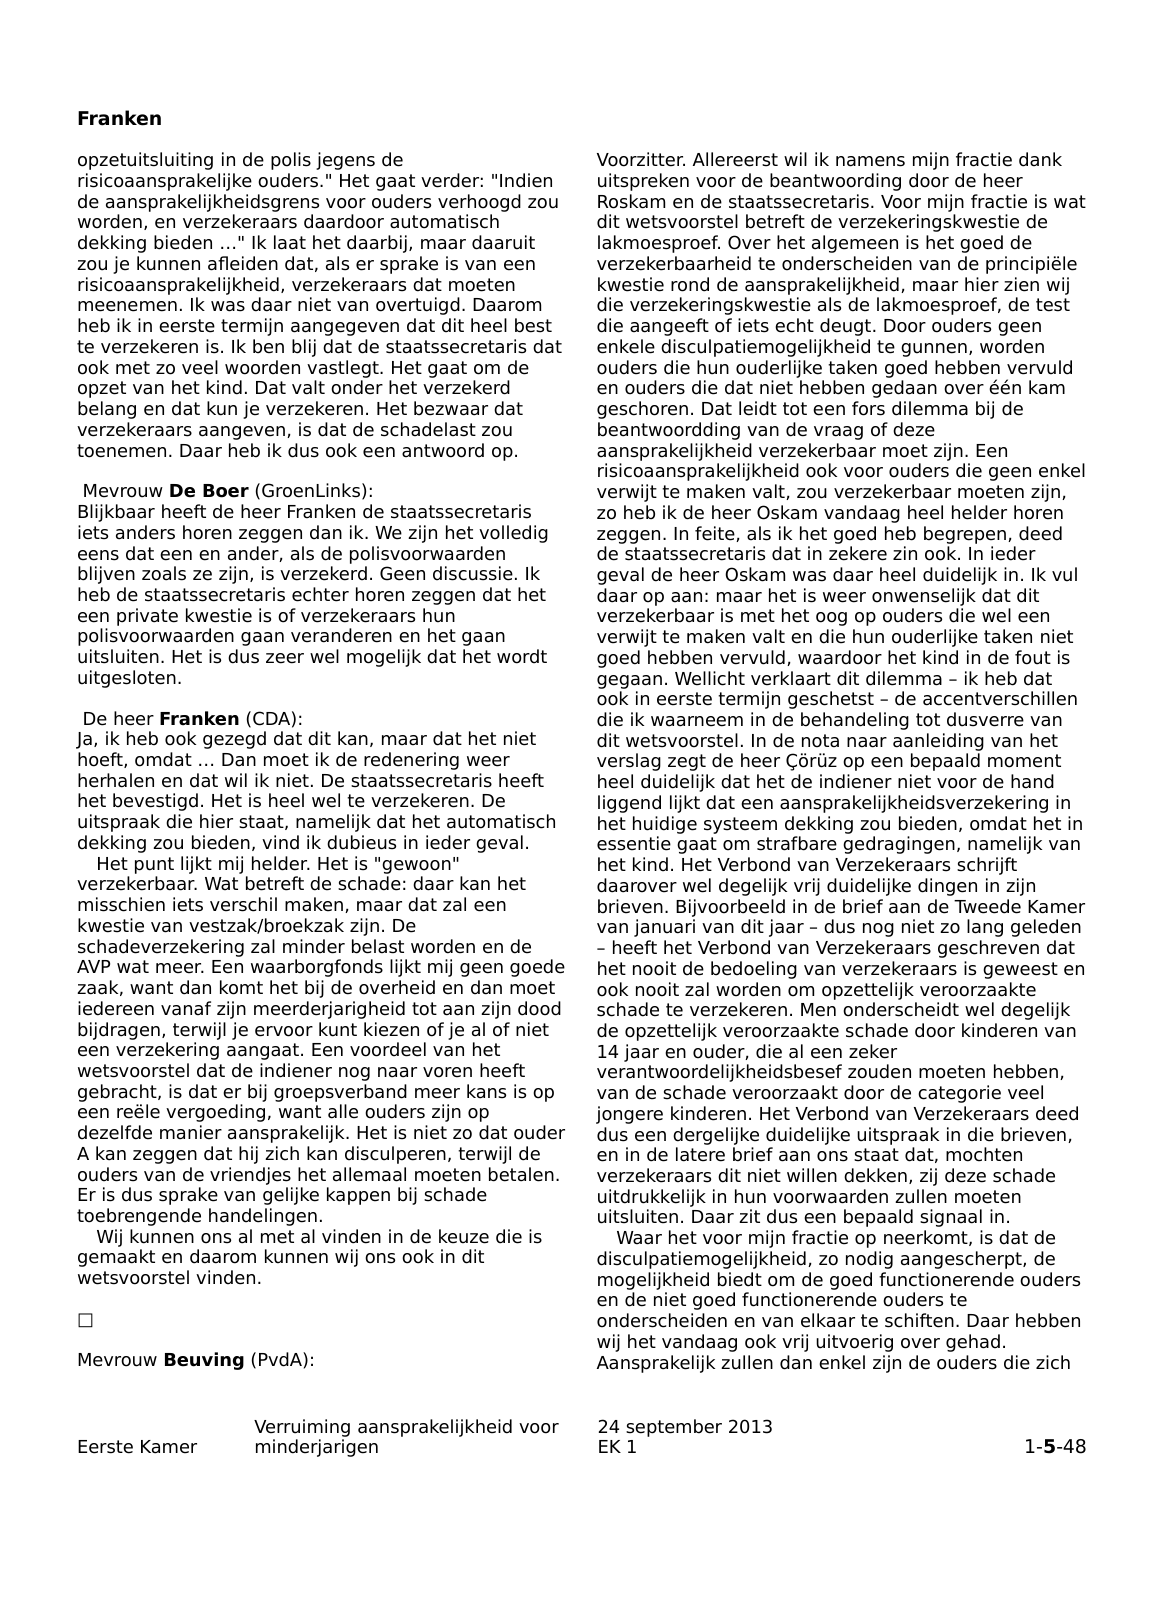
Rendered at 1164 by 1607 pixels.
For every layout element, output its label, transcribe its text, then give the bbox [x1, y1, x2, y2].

text Wij kunnen ons al met al vinden in de keuze die is gemaakt en daarom kunnen wij ons ook in dit wetsvoorstel vinden. [77, 1227, 567, 1289]
text Mevrouw De Boer (GroenLinks): [77, 481, 567, 502]
text Ja, ik heb ook gezegd dat dit kan, maar dat het niet hoeft, omdat … Dan moet ik de redenering weer herhalen en dat wil ik niet. De staatssecretaris heeft het bevestigd. Het is heel wel te verzekeren. De uitspraak die hier staat, namelijk dat het automatisch dekking zou bieden, vind ik dubieus in ieder geval. [77, 729, 567, 853]
text Het punt lijkt mij helder. Het is "gewoon" verzekerbaar. Wat betreft de schade: daar kan het misschien iets verschil maken, maar dat zal een kwestie van vestzak/broekzak zijn. De schadeverzekering zal minder belast worden en de AVP wat meer. Een waarborgfonds lijkt mij geen goede zaak, want dan komt het bij de overheid en dan moet iedereen vanaf zijn meerderjarigheid tot aan zijn dood bijdragen, terwijl je ervoor kunt kiezen of je al of niet een verzekering aangaat. Een voordeel van het wetsvoorstel dat de indiener nog naar voren heeft gebracht, is dat er bij groepsverband meer kans is op een reële vergoeding, want alle ouders zijn op dezelfde manier aansprakelijk. Het is niet zo dat ouder A kan zeggen dat hij zich kan disculperen, terwijl de ouders van de vriendjes het allemaal moeten betalen. Er is dus sprake van gelijke kappen bij schade toebrengende handelingen. [77, 853, 567, 1227]
text Voorzitter. Allereerst wil ik namens mijn fractie dank uitspreken voor de beantwoording door de heer Roskam en de staatssecretaris. Voor mijn fractie is wat dit wetsvoorstel betreft de verzekeringskwestie de lakmoesproef. Over het algemeen is het goed de verzekerbaarheid te onderscheiden van de principiële kwestie rond de aansprakelijkheid, maar hier zien wij die verzekeringskwestie als de lakmoesproef, de test die aangeeft of iets echt deugt. Door ouders geen enkele disculpatiemogelijkheid te gunnen, worden ouders die hun ouderlijke taken goed hebben vervuld en ouders die dat niet hebben gedaan over één kam geschoren. Dat leidt tot een fors dilemma bij de beantwoordding van de vraag of deze aansprakelijkheid verzekerbaar moet zijn. Een risicoaansprakelijkheid ook voor ouders die geen enkel verwijt te maken valt, zou verzekerbaar moeten zijn, zo heb ik de heer Oskam vandaag heel helder horen zeggen. In feite, als ik het goed heb begrepen, deed de staatssecretaris dat in zekere zin ook. In ieder geval de heer Oskam was daar heel duidelijk in. Ik vul daar op aan: maar het is weer onwenselijk dat dit verzekerbaar is met het oog op ouders die wel een verwijt te maken valt en die hun ouderlijke taken niet goed hebben vervuld, waardoor het kind in de fout is gegaan. Wellicht verklaart dit dilemma – ik heb dat ook in eerste termijn geschetst – de accentverschillen die ik waarneem in de behandeling tot dusverre van dit wetsvoorstel. In de nota naar aanleiding van het verslag zegt de heer Çörüz op een bepaald moment heel duidelijk dat het de indiener niet voor de hand liggend lijkt dat een aansprakelijkheidsverzekering in het huidige systeem dekking zou bieden, omdat het in essentie gaat om strafbare gedragingen, namelijk van het kind. Het Verbond van Verzekeraars schrijft daarover wel degelijk vrij duidelijke dingen in zijn brieven. Bijvoorbeeld in de brief aan de Tweede Kamer van januari van dit jaar – dus nog niet zo lang geleden – heeft het Verbond van Verzekeraars geschreven dat het nooit de bedoeling van verzekeraars is geweest en ook nooit zal worden om opzettelijk veroorzaakte schade te verzekeren. Men onderscheidt wel degelijk de opzettelijk veroorzaakte schade door kinderen van 14 jaar en ouder, die al een zeker verantwoordelijkheidsbesef zouden moeten hebben, van de schade veroorzaakt door de categorie veel jongere kinderen. Het Verbond van Verzekeraars deed dus een dergelijke duidelijke uitspraak in die brieven, en in de latere brief aan ons staat dat, mochten verzekeraars dit niet willen dekken, zij deze schade uitdrukkelijk in hun voorwaarden zullen moeten uitsluiten. Daar zit dus een bepaald signaal in. [596, 150, 1087, 1228]
text Blijkbaar heeft de heer Franken de staatssecretaris iets anders horen zeggen dan ik. We zijn het volledig eens dat een en ander, als de polisvoorwaarden blijven zoals ze zijn, is verzekerd. Geen discussie. Ik heb de staatssecretaris echter horen zeggen dat het een private kwestie is of verzekeraars hun polisvoorwaarden gaan veranderen en het gaan uitsluiten. Het is dus zeer wel mogelijk dat het wordt uitgesloten. [77, 502, 567, 688]
text De heer Franken (CDA): [77, 708, 567, 729]
text Mevrouw Beuving (PvdA): [77, 1349, 567, 1370]
text Waar het voor mijn fractie op neerkomt, is dat de disculpatiemogelijkheid, zo nodig aangescherpt, de mogelijkheid biedt om de goed functionerende ouders en de niet goed functionerende ouders te onderscheiden en van elkaar te schiften. Daar hebben wij het vandaag ook vrij uitvoerig over gehad. Aansprakelijk zullen dan enkel zijn de ouders die zich [596, 1228, 1087, 1373]
text opzetuitsluiting in de polis jegens de risicoaansprakelijke ouders." Het gaat verder: "Indien de aansprakelijkheidsgrens voor ouders verhoogd zou worden, en verzekeraars daardoor automatisch dekking bieden …" Ik laat het daarbij, maar daaruit zou je kunnen afleiden dat, als er sprake is van een risicoaansprakelijkheid, verzekeraars dat moeten meenemen. Ik was daar niet van overtuigd. Daarom heb ik in eerste termijn aangegeven dat dit heel best te verzekeren is. Ik ben blij dat de staatssecretaris dat ook met zo veel woorden vastlegt. Het gaat om de opzet van het kind. Dat valt onder het verzekerd belang en dat kun je verzekeren. Het bezwaar dat verzekeraars aangeven, is dat de schadelast zou toenemen. Daar heb ik dus ook een antwoord op. [77, 150, 567, 461]
text □ [77, 1309, 567, 1329]
